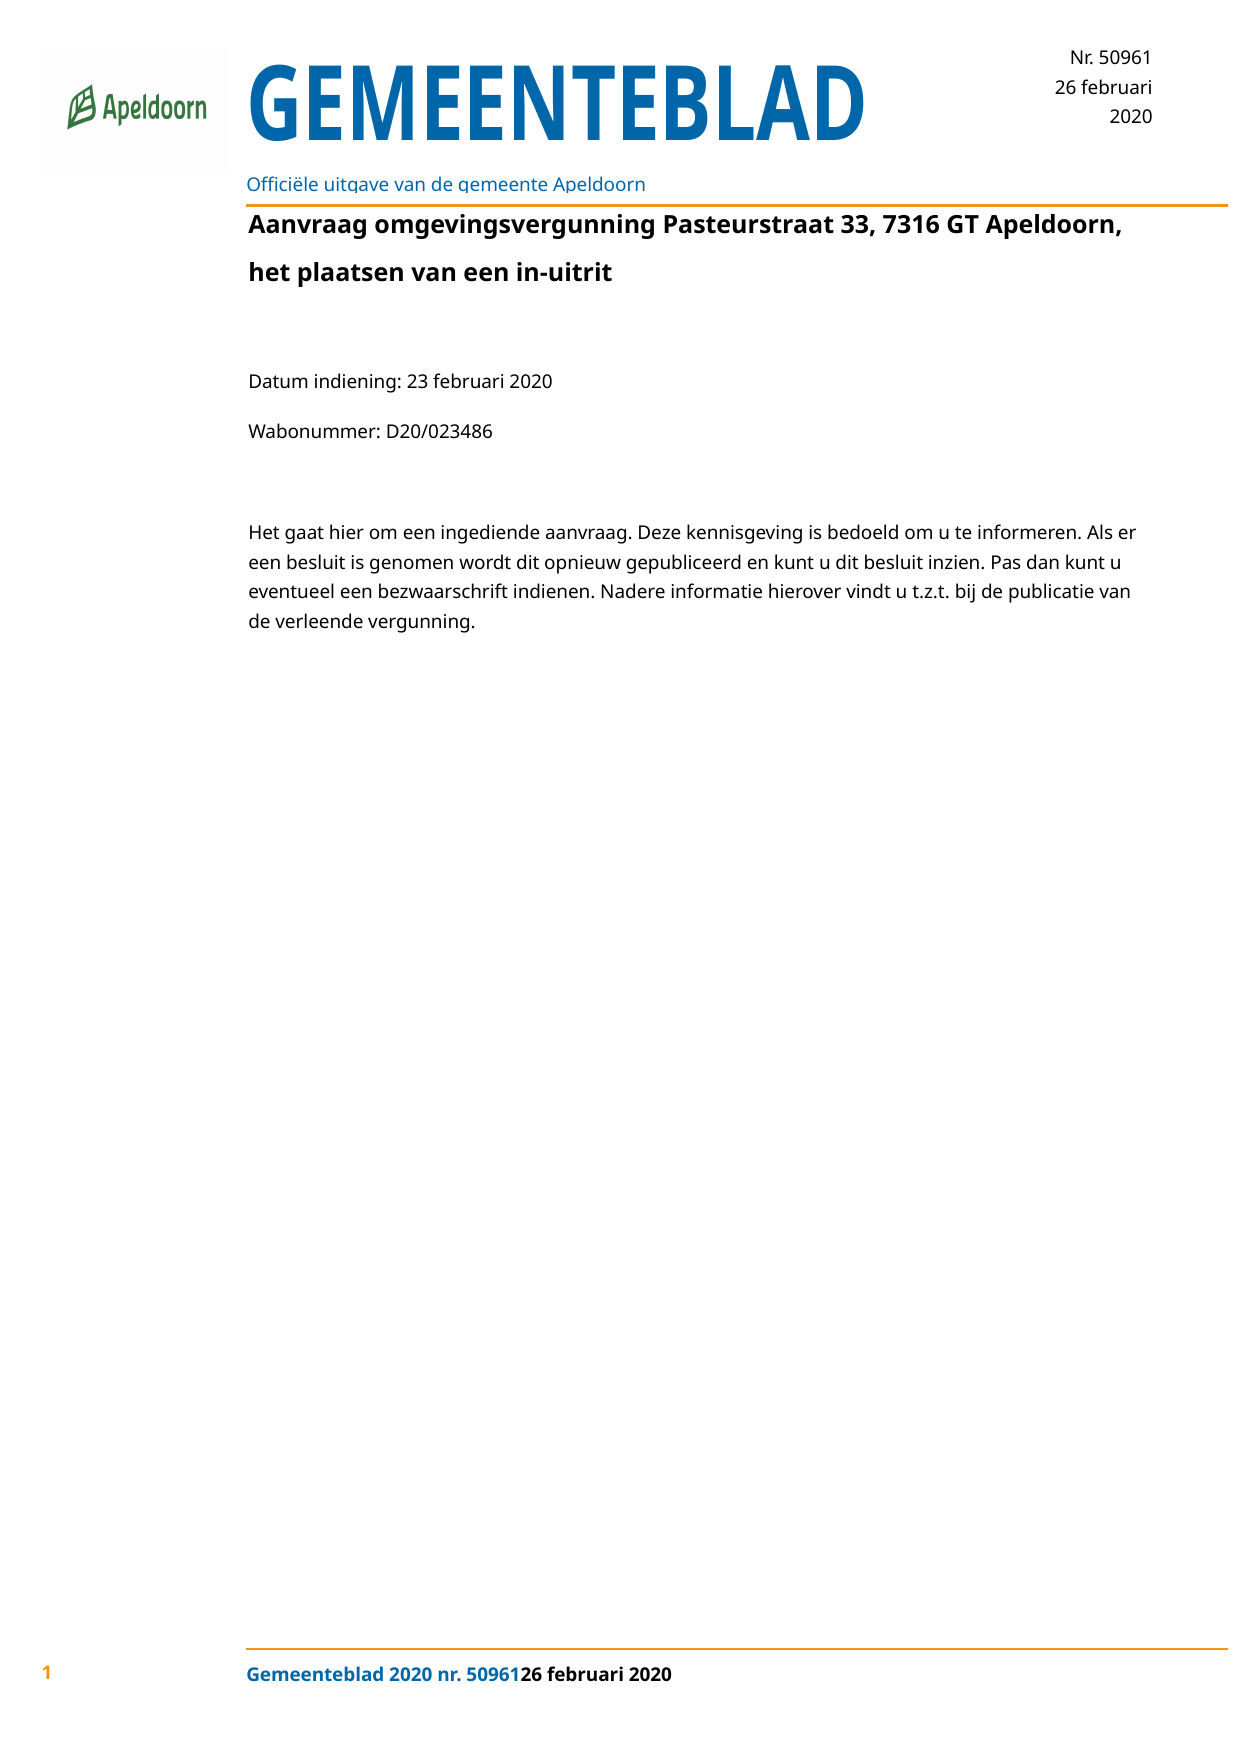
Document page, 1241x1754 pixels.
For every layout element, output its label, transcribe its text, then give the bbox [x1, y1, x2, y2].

text Aanvraag omgevingsvergunning Pasteurstraat 33, 7316 GT Apeldoorn, het plaatsen van een in-uitrit [248, 207, 1152, 288]
text Wabonummer: D20/023486 [248, 419, 1152, 444]
text Het gaat hier om een ingediende aanvraag. Deze kennisgeving is bedoeld om u te informeren. Als er een besluit is genomen wordt dit opnieuw gepubliceerd en kunt u dit besluit inzien. Pas dan kunt u eventueel een bezwaarschrift indienen. Nadere informatie hierover vindt u t.z.t. bij de publicatie van de verleende vergunning. [248, 519, 1152, 634]
picture [41, 47, 231, 172]
text Datum indiening: 23 februari 2020 [248, 368, 1152, 394]
